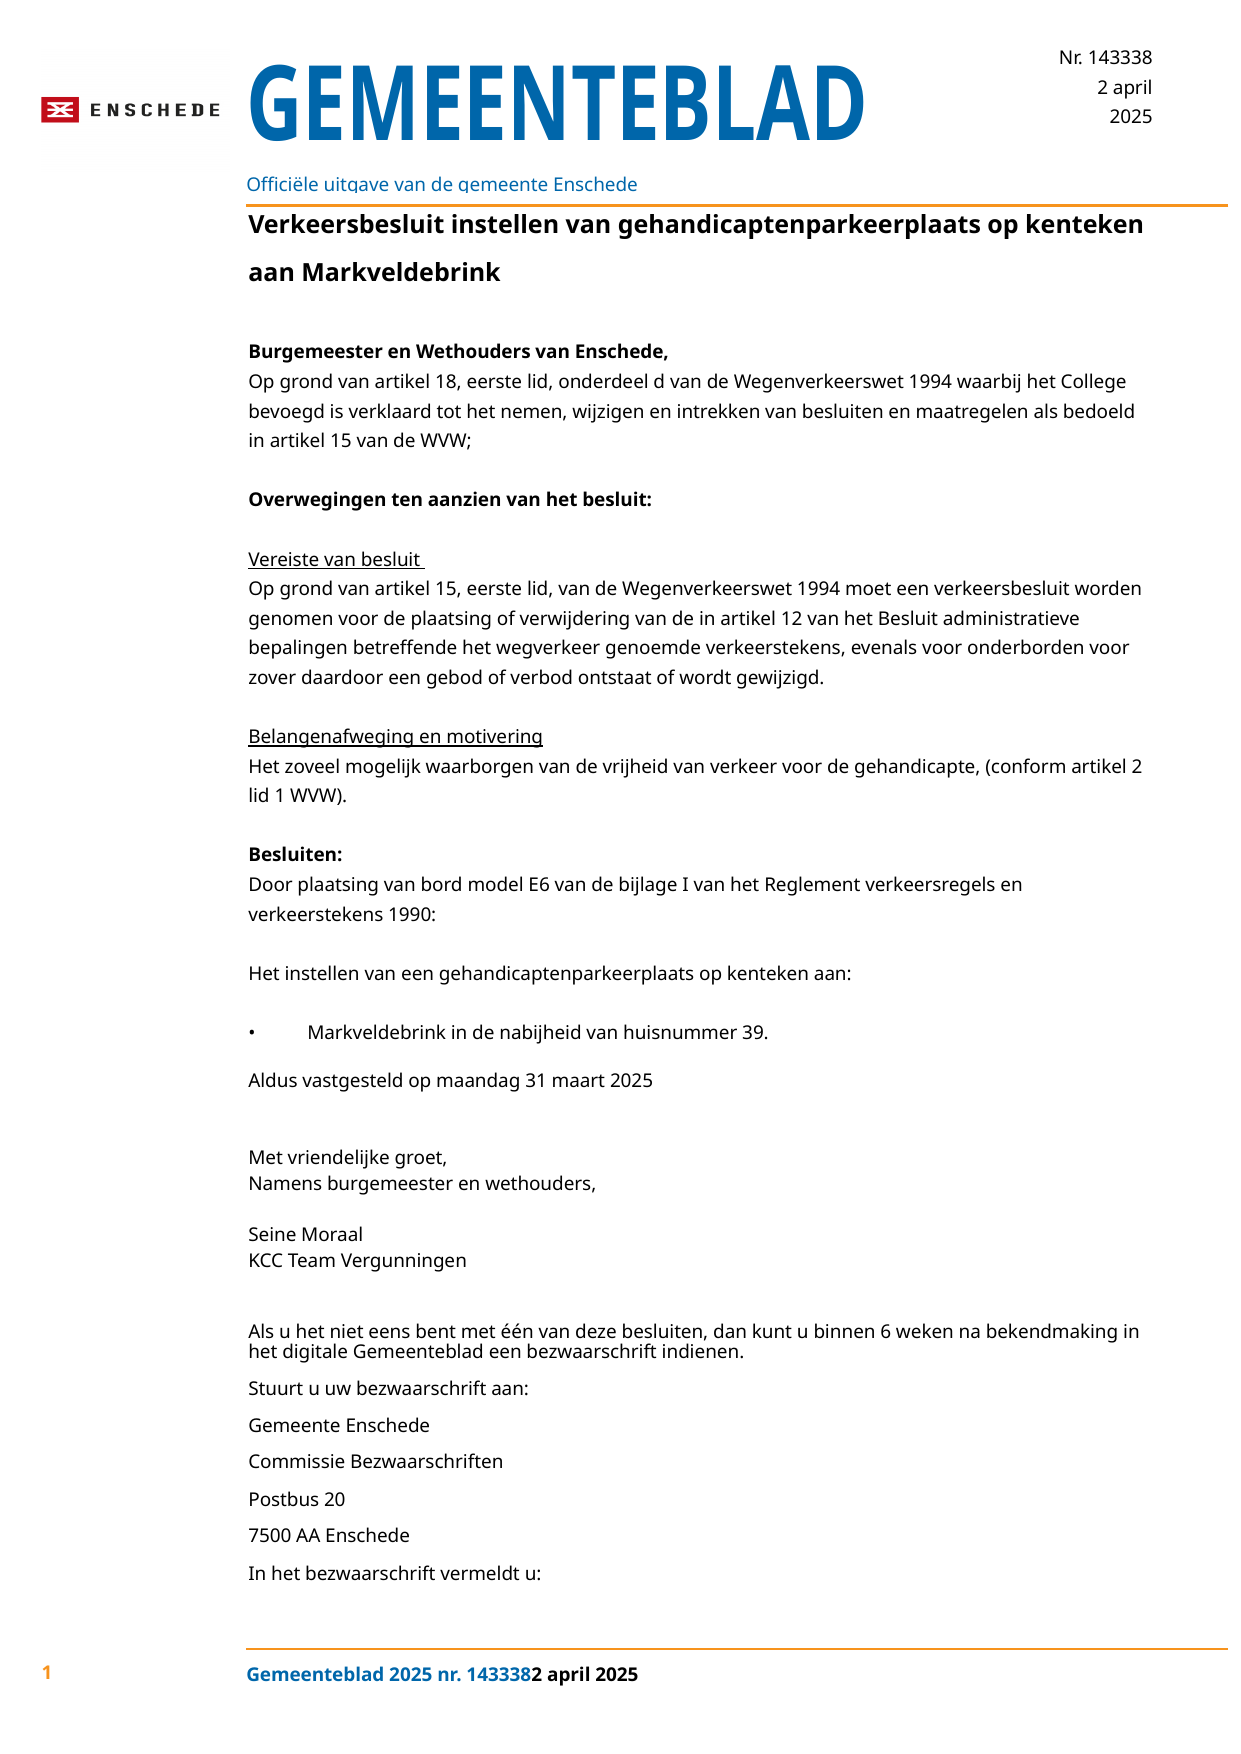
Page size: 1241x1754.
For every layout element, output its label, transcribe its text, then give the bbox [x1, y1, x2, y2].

list Markveldebrink in de nabijheid van huisnummer 39. [248, 1019, 1152, 1045]
text Postbus 20 [248, 1491, 1152, 1510]
text Het instellen van een gehandicaptenparkeerplaats op kenteken aan: [248, 960, 1152, 986]
text Vereiste van besluit [248, 546, 1152, 571]
text Op grond van artikel 15, eerste lid, van de Wegenverkeerswet 1994 moet een verkeersbesluit worden genomen voor de plaatsing of verwijdering van de in artikel 12 van het Besluit administratieve bepalingen betreffende het wegverkeer genoemde verkeerstekens, evenals voor onderborden voor zover daardoor een gebod of verbod ontstaat of wordt gewijzigd. [248, 575, 1152, 690]
text Burgemeester en Wethouders van Enschede, [248, 339, 1152, 364]
text Commissie Bezwaarschriften [248, 1453, 1152, 1473]
text Gemeente Enschede [248, 1417, 1152, 1436]
text Als u het niet eens bent met één van deze besluiten, dan kunt u binnen 6 weken na bekendmaking in het digitale Gemeenteblad een bezwaarschrift indienen. [248, 1323, 1152, 1362]
text Met vriendelijke groet, [248, 1144, 1152, 1170]
text Besluiten: [248, 842, 1152, 867]
picture [41, 47, 231, 172]
text In het bezwaarschrift vermeldt u: [248, 1564, 1152, 1584]
text Op grond van artikel 18, eerste lid, onderdeel d van de Wegenverkeerswet 1994 waarbij het College bevoegd is verklaard tot het nemen, wijzigen en intrekken van besluiten en maatregelen als bedoeld in artikel 15 van de WVW; [248, 368, 1152, 453]
text Door plaatsing van bord model E6 van de bijlage I van het Reglement verkeersregels en verkeerstekens 1990: [248, 871, 1152, 926]
text Belangenafweging en motivering [248, 723, 1152, 749]
text Stuurt u uw bezwaarschrift aan: [248, 1379, 1152, 1399]
text 7500 AA Enschede [248, 1527, 1152, 1547]
text Seine Moraal [248, 1221, 1152, 1247]
text KCC Team Vergunningen [248, 1247, 1152, 1273]
text Overwegingen ten aanzien van het besluit: [248, 487, 1152, 512]
text Het zoveel mogelijk waarborgen van de vrijheid van verkeer voor de gehandicapte, (conform artikel 2 lid 1 WVW). [248, 753, 1152, 808]
text Namens burgemeester en wethouders, [248, 1170, 1152, 1196]
text Verkeersbesluit instellen van gehandicaptenparkeerplaats op kenteken aan Markveldebrink [248, 207, 1152, 288]
text Aldus vastgesteld op maandag 31 maart 2025 [248, 1067, 1152, 1093]
